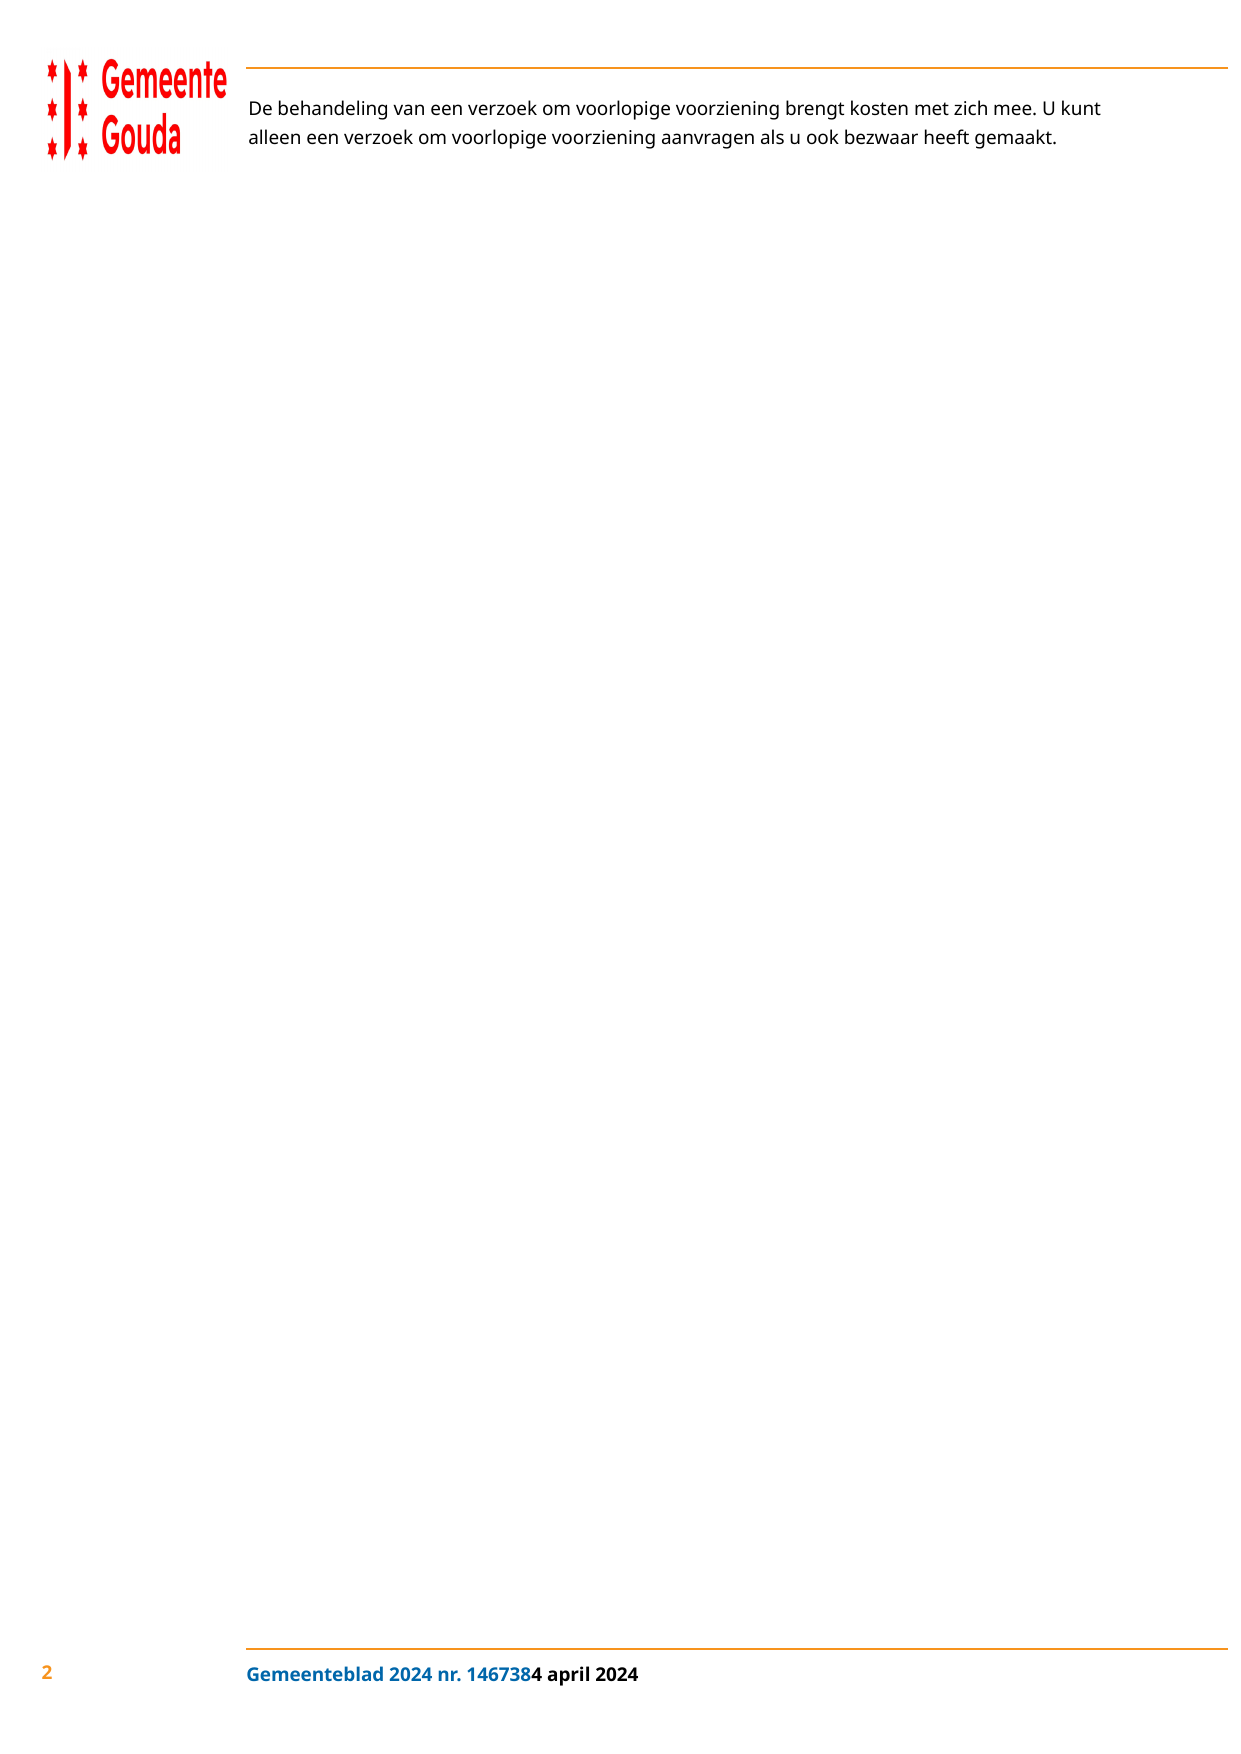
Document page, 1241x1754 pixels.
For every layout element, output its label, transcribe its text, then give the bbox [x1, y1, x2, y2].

text De behandeling van een verzoek om voorlopige voorziening brengt kosten met zich mee. U kunt alleen een verzoek om voorlopige voorziening aanvragen als u ook bezwaar heeft gemaakt. [248, 95, 1152, 150]
picture [41, 47, 231, 172]
